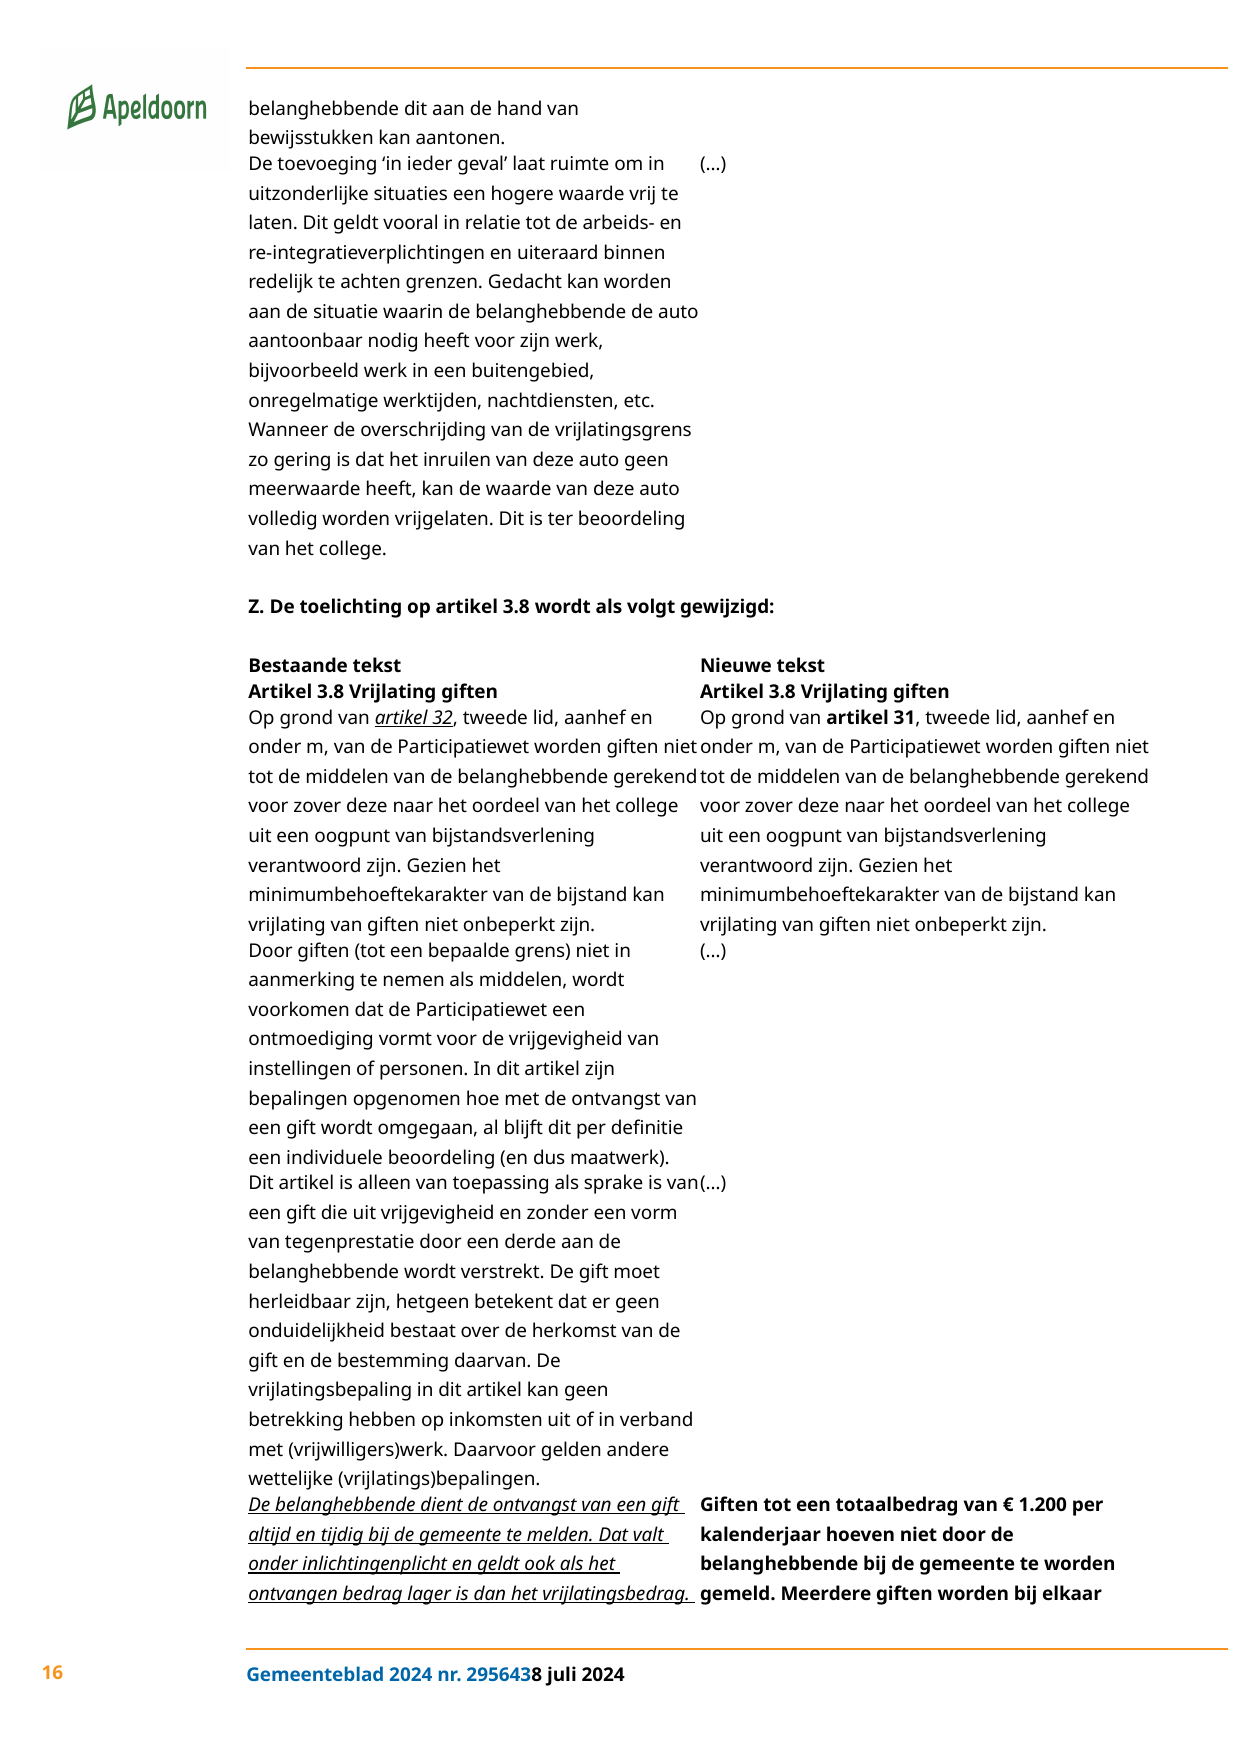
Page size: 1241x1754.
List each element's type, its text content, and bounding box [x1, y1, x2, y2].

table_cell [700, 95, 1152, 150]
table_header Bestaande tekst [248, 653, 700, 678]
table_header Nieuwe tekst [700, 653, 1152, 678]
table_cell Artikel 3.8 Vrijlating giften [248, 678, 700, 704]
table_cell Op grond van artikel 32, tweede lid, aanhef en onder m, van de Participatiewet worden giften niet tot de middelen van de belanghebbende gerekend voor zover deze naar het oordeel van het college uit een oogpunt van bijstandsverlening verantwoord zijn. Gezien het minimumbehoeftekarakter van de bijstand kan vrijlating van giften niet onbeperkt zijn. [248, 704, 700, 937]
table_cell Giften tot een totaalbedrag van € 1.200 per kalenderjaar hoeven niet door de belanghebbende bij de gemeente te worden gemeld. Meerdere giften worden bij elkaar [700, 1491, 1152, 1606]
table_cell (…) [700, 937, 1152, 1169]
text Z. De toelichting op artikel 3.8 wordt als volgt gewijzigd: [248, 593, 1152, 619]
table_cell Op grond van artikel 31, tweede lid, aanhef en onder m, van de Participatiewet worden giften niet tot de middelen van de belanghebbende gerekend voor zover deze naar het oordeel van het college uit een oogpunt van bijstandsverlening verantwoord zijn. Gezien het minimumbehoeftekarakter van de bijstand kan vrijlating van giften niet onbeperkt zijn. [700, 704, 1152, 937]
table_cell Door giften (tot een bepaalde grens) niet in aanmerking te nemen als middelen, wordt voorkomen dat de Participatiewet een ontmoediging vormt voor de vrijgevigheid van instellingen of personen. In dit artikel zijn bepalingen opgenomen hoe met de ontvangst van een gift wordt omgegaan, al blijft dit per definitie een individuele beoordeling (en dus maatwerk). [248, 937, 700, 1169]
table_cell Artikel 3.8 Vrijlating giften [700, 678, 1152, 704]
table_cell (…) [700, 1170, 1152, 1491]
table_cell belanghebbende dit aan de hand van bewijsstukken kan aantonen. [248, 95, 700, 150]
table_cell De toevoeging ‘in ieder geval’ laat ruimte om in uitzonderlijke situaties een hogere waarde vrij te laten. Dit geldt vooral in relatie tot de arbeids- en re-integratieverplichtingen en uiteraard binnen redelijk te achten grenzen. Gedacht kan worden aan de situatie waarin de belanghebbende de auto aantoonbaar nodig heeft voor zijn werk, bijvoorbeeld werk in een buitengebied, onregelmatige werktijden, nachtdiensten, etc. Wanneer de overschrijding van de vrijlatingsgrens zo gering is dat het inruilen van deze auto geen meerwaarde heeft, kan de waarde van deze auto volledig worden vrijgelaten. Dit is ter beoordeling van het college. [248, 150, 700, 560]
picture [41, 47, 231, 172]
table_cell Dit artikel is alleen van toepassing als sprake is van een gift die uit vrijgevigheid en zonder een vorm van tegenprestatie door een derde aan de belanghebbende wordt verstrekt. De gift moet herleidbaar zijn, hetgeen betekent dat er geen onduidelijkheid bestaat over de herkomst van de gift en de bestemming daarvan. De vrijlatingsbepaling in dit artikel kan geen betrekking hebben op inkomsten uit of in verband met (vrijwilligers)werk. Daarvoor gelden andere wettelijke (vrijlatings)bepalingen. [248, 1170, 700, 1491]
table_cell (…) [700, 150, 1152, 560]
table_cell De belanghebbende dient de ontvangst van een gift altijd en tijdig bij de gemeente te melden. Dat valt onder inlichtingenplicht en geldt ook als het ontvangen bedrag lager is dan het vrijlatingsbedrag. [248, 1491, 700, 1606]
